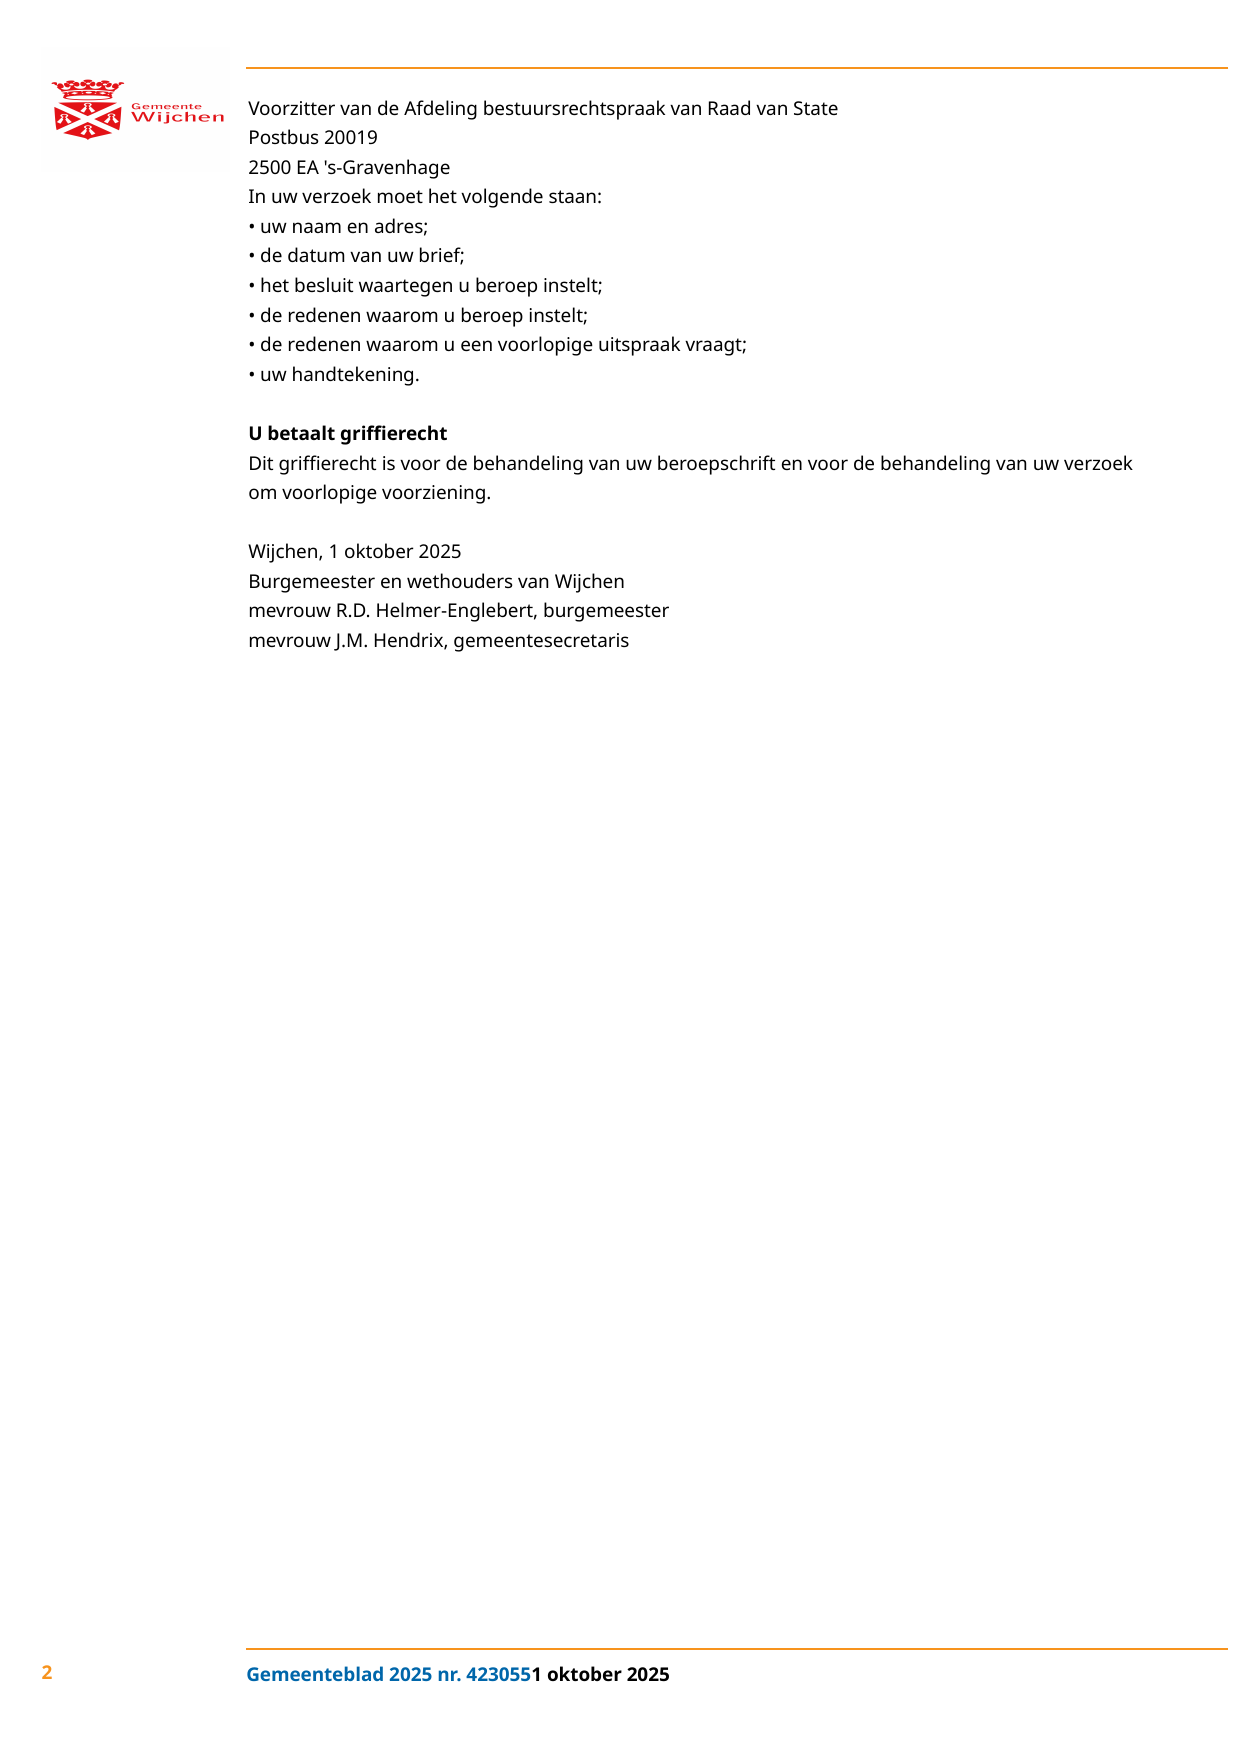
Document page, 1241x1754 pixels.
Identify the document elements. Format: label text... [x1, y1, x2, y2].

text • uw naam en adres; [248, 213, 1152, 239]
text • de datum van uw brief; [248, 243, 1152, 268]
text • de redenen waarom u een voorlopige uitspraak vraagt; [248, 331, 1152, 357]
text Voorzitter van de Afdeling bestuursrechtspraak van Raad van State [248, 95, 1152, 121]
text • de redenen waarom u beroep instelt; [248, 302, 1152, 328]
text mevrouw R.D. Helmer-Englebert, burgemeester [248, 598, 1152, 623]
text • het besluit waartegen u beroep instelt; [248, 272, 1152, 298]
text mevrouw J.M. Hendrix, gemeentesecretaris [248, 627, 1152, 653]
text Dit griffierecht is voor de behandeling van uw beroepschrift en voor de behandeling van uw verzoek om voorlopige voorziening. [248, 450, 1152, 505]
text U betaalt griffierecht [248, 420, 1152, 446]
text 2500 EA 's-Gravenhage [248, 154, 1152, 180]
text Burgemeester en wethouders van Wijchen [248, 568, 1152, 594]
text Wijchen, 1 oktober 2025 [248, 538, 1152, 564]
picture [41, 47, 231, 172]
text Postbus 20019 [248, 124, 1152, 150]
text • uw handtekening. [248, 361, 1152, 387]
text In uw verzoek moet het volgende staan: [248, 183, 1152, 209]
